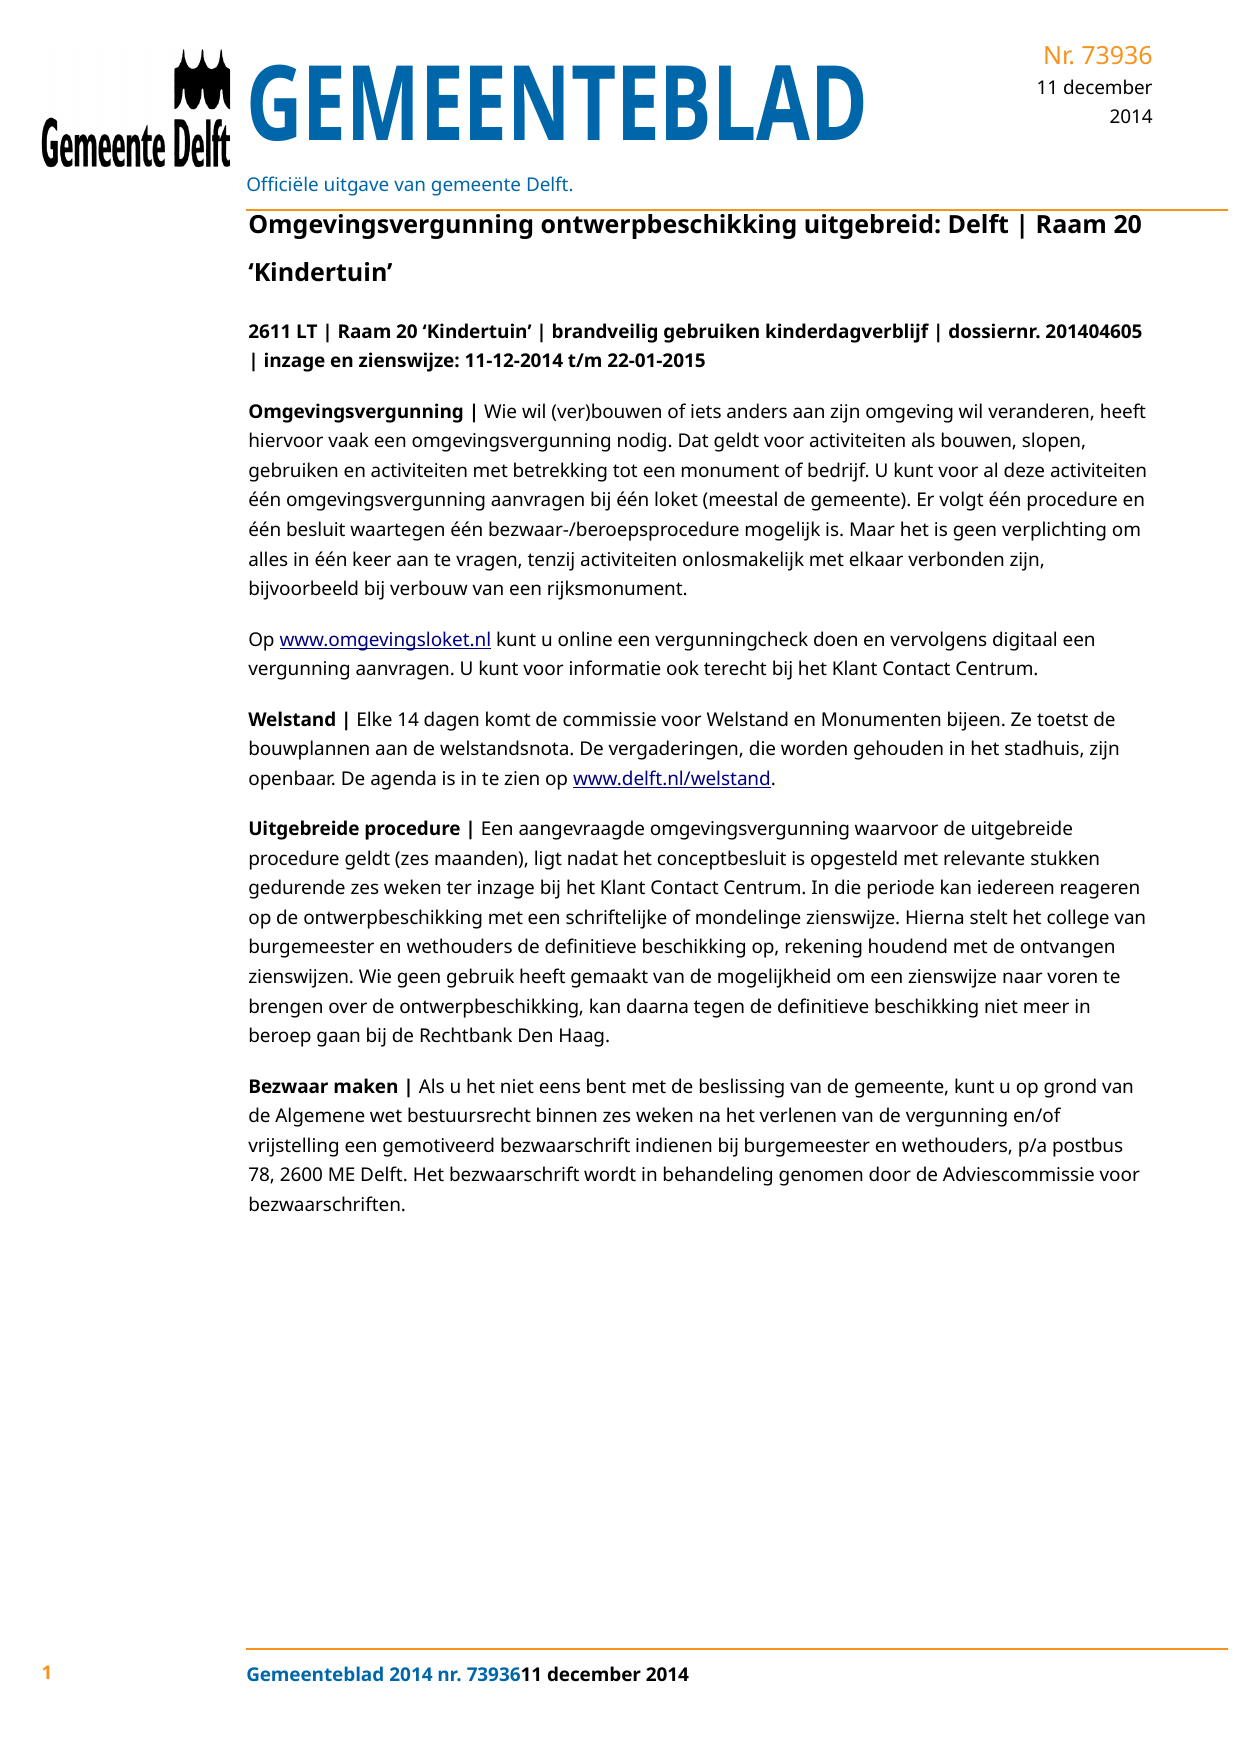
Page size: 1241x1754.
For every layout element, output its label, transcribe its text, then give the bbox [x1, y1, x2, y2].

picture [41, 47, 231, 172]
text Bezwaar maken | Als u het niet eens bent met de beslissing van de gemeente, kunt u op grond van de Algemene wet bestuursrecht binnen zes weken na het verlenen van de vergunning en/of vrijstelling een gemotiveerd bezwaarschrift indienen bij burgemeester en wethouders, p/a postbus 78, 2600 ME Delft. Het bezwaarschrift wordt in behandeling genomen door de Adviescommissie voor bezwaarschriften. [248, 1073, 1152, 1217]
text 2611 LT | Raam 20 ‘Kindertuin’ | brandveilig gebruiken kinderdagverblijf | dossiernr. 201404605 | inzage en zienswijze: 11-12-2014 t/m 22-01-2015 [248, 318, 1152, 373]
text Omgevingsvergunning | Wie wil (ver)bouwen of iets anders aan zijn omgeving wil veranderen, heeft hiervoor vaak een omgevingsvergunning nodig. Dat geldt voor activiteiten als bouwen, slopen, gebruiken en activiteiten met betrekking tot een monument of bedrijf. U kunt voor al deze activiteiten één omgevingsvergunning aanvragen bij één loket (meestal de gemeente). Er volgt één procedure en één besluit waartegen één bezwaar-/beroepsprocedure mogelijk is. Maar het is geen verplichting om alles in één keer aan te vragen, tenzij activiteiten onlosmakelijk met elkaar verbonden zijn, bijvoorbeeld bij verbouw van een rijksmonument. [248, 398, 1152, 601]
text Op www.omgevingsloket.nl kunt u online een vergunningcheck doen en vervolgens digitaal een vergunning aanvragen. U kunt voor informatie ook terecht bij het Klant Contact Centrum. [248, 626, 1152, 681]
text Uitgebreide procedure | Een aangevraagde omgevingsvergunning waarvoor de uitgebreide procedure geldt (zes maanden), ligt nadat het conceptbesluit is opgesteld met relevante stukken gedurende zes weken ter inzage bij het Klant Contact Centrum. In die periode kan iedereen reageren op de ontwerpbeschikking met een schriftelijke of mondelinge zienswijze. Hierna stelt het college van burgemeester en wethouders de definitieve beschikking op, rekening houdend met de ontvangen zienswijzen. Wie geen gebruik heeft gemaakt van de mogelijkheid om een zienswijze naar voren te brengen over de ontwerpbeschikking, kan daarna tegen de definitieve beschikking niet meer in beroep gaan bij de Rechtbank Den Haag. [248, 815, 1152, 1048]
text Omgevingsvergunning ontwerpbeschikking uitgebreid: Delft | Raam 20 ‘Kindertuin’ [248, 211, 1152, 288]
text Welstand | Elke 14 dagen komt de commissie voor Welstand en Monumenten bijeen. Ze toetst de bouwplannen aan de welstandsnota. De vergaderingen, die worden gehouden in het stadhuis, zijn openbaar. De agenda is in te zien op www.delft.nl/welstand. [248, 706, 1152, 791]
